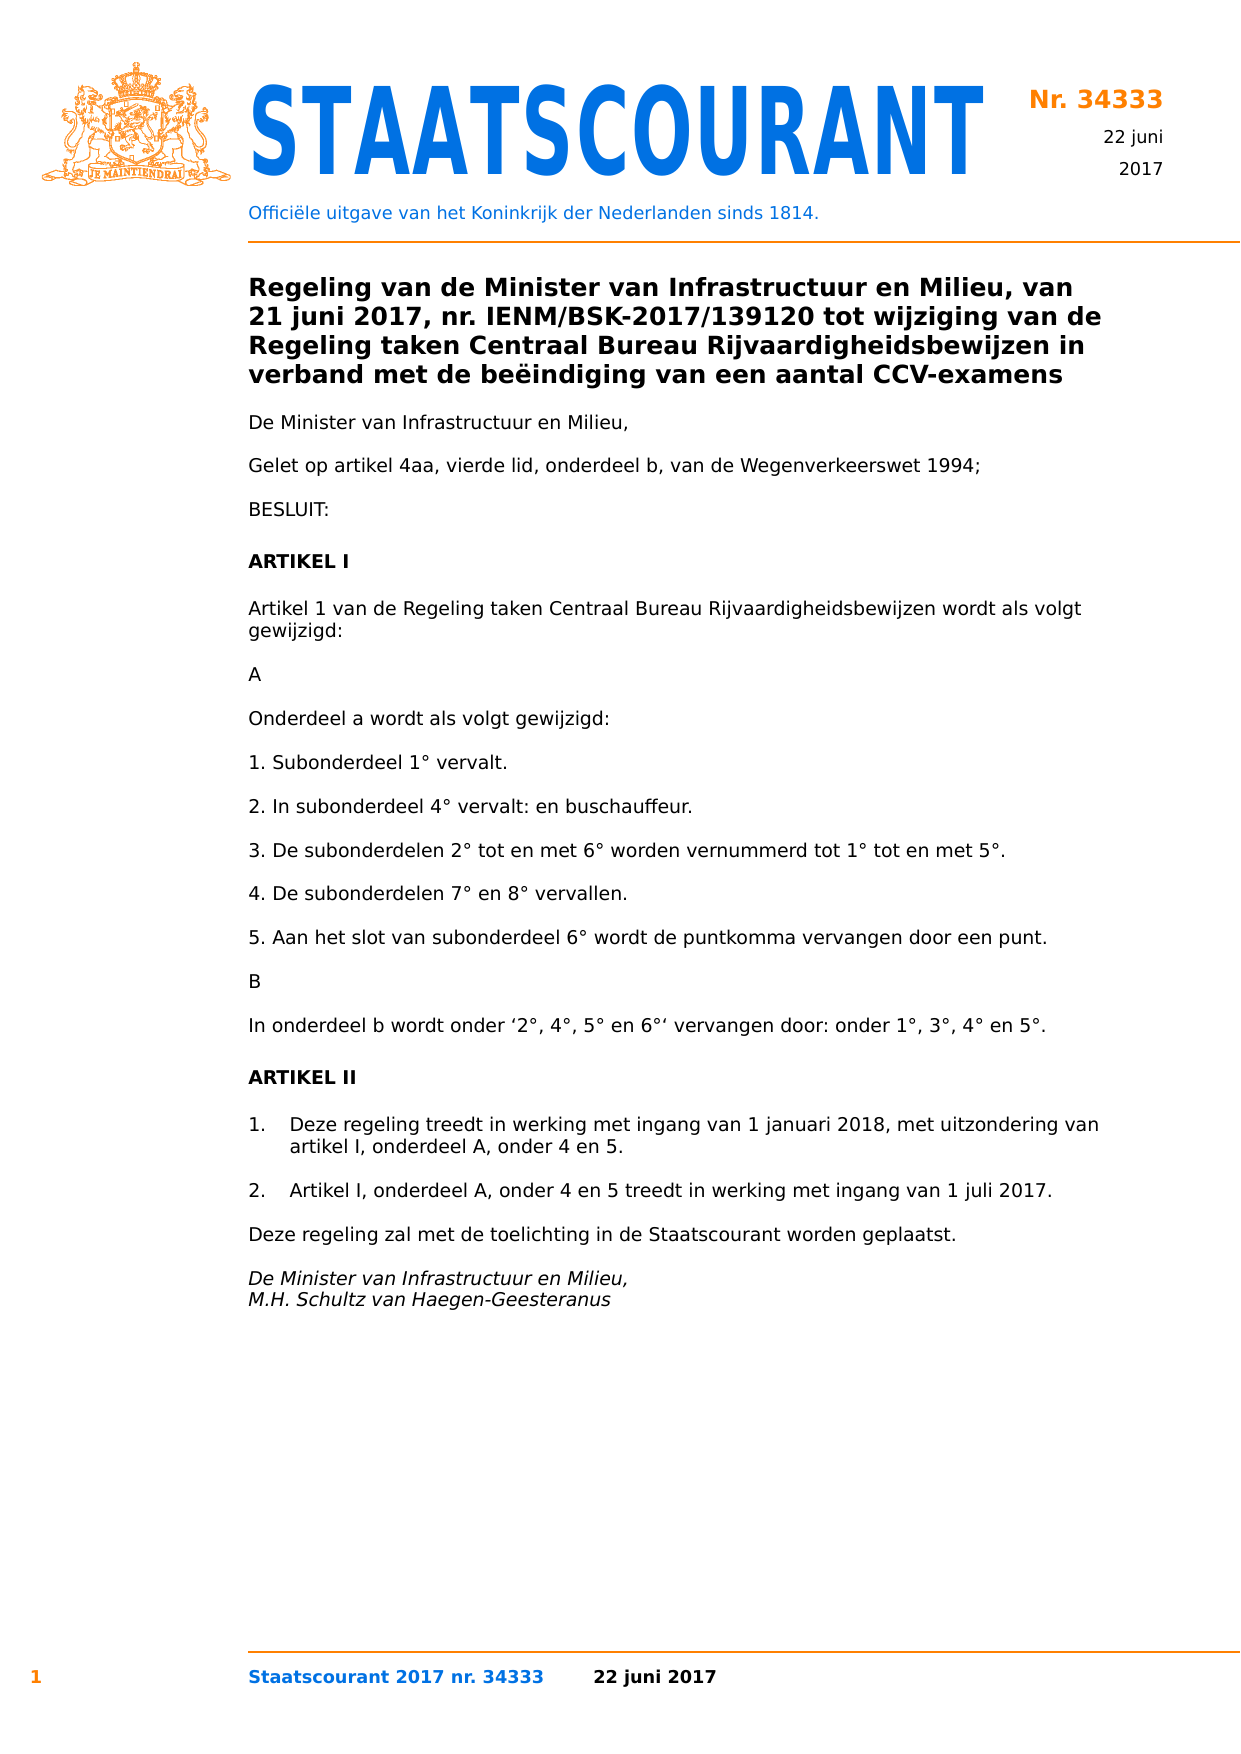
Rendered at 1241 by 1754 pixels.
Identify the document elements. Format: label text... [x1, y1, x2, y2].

text Onderdeel a wordt als volgt gewijzigd: [248, 708, 1163, 730]
text BESLUIT: [248, 499, 1163, 521]
text A [248, 664, 1163, 686]
text 3. De subonderdelen 2° tot en met 6° worden vernummerd tot 1° tot en met 5°. [248, 839, 1163, 861]
text In onderdeel b wordt onder ‘2°, 4°, 5° en 6°‘ vervangen door: onder 1°, 3°, 4° en 5°. [248, 1015, 1163, 1037]
table_cell 2017 [998, 153, 1240, 203]
subtitle ARTIKEL I [248, 551, 1163, 573]
text 5. Aan het slot van subonderdeel 6° wordt de puntkomma vervangen door een punt. [248, 927, 1163, 949]
subtitle Regeling van de Minister van Infrastructuur en Milieu, van 21 juni 2017, nr. IENM/BSK-2017/139120 tot wijziging van de Regeling taken Centraal Bureau Rijvaardigheidsbewijzen in verband met de beëindiging van een aantal CCV-examens [248, 273, 1163, 390]
text 1. Subonderdeel 1° vervalt. [248, 752, 1163, 774]
table_cell Officiële uitgave van het Koninkrijk der Nederlanden sinds 1814. [248, 203, 1240, 241]
subtitle ARTIKEL II [248, 1067, 1163, 1089]
picture [41, 62, 231, 186]
table_header [25, 62, 248, 241]
text 2. Artikel I, onderdeel A, onder 4 en 5 treedt in werking met ingang van 1 juli 2017. [248, 1180, 1163, 1202]
text Gelet op artikel 4aa, vierde lid, onderdeel b, van de Wegenverkeerswet 1994; [248, 455, 1163, 477]
text De Minister van Infrastructuur en Milieu, [248, 412, 1163, 433]
text 4. De subonderdelen 7° en 8° vervallen. [248, 883, 1163, 905]
text 2. In subonderdeel 4° vervalt: en buschauffeur. [248, 796, 1163, 818]
text Deze regeling zal met de toelichting in de Staatscourant worden geplaatst. [248, 1223, 1163, 1246]
table_header Nr. 34333 [998, 62, 1240, 121]
text De Minister van Infrastructuur en Milieu, M.H. Schultz van Haegen-Geesteranus [248, 1267, 1163, 1311]
text Artikel 1 van de Regeling taken Centraal Bureau Rijvaardigheidsbewijzen wordt als volgt gewijzigd: [248, 598, 1163, 642]
text 1. Deze regeling treedt in werking met ingang van 1 januari 2018, met uitzondering van artikel I, onderdeel A, onder 4 en 5. [248, 1114, 1163, 1158]
text B [248, 971, 1163, 993]
table_cell 22 juni [998, 121, 1240, 153]
table_header STAATSCOURANT [248, 62, 998, 203]
